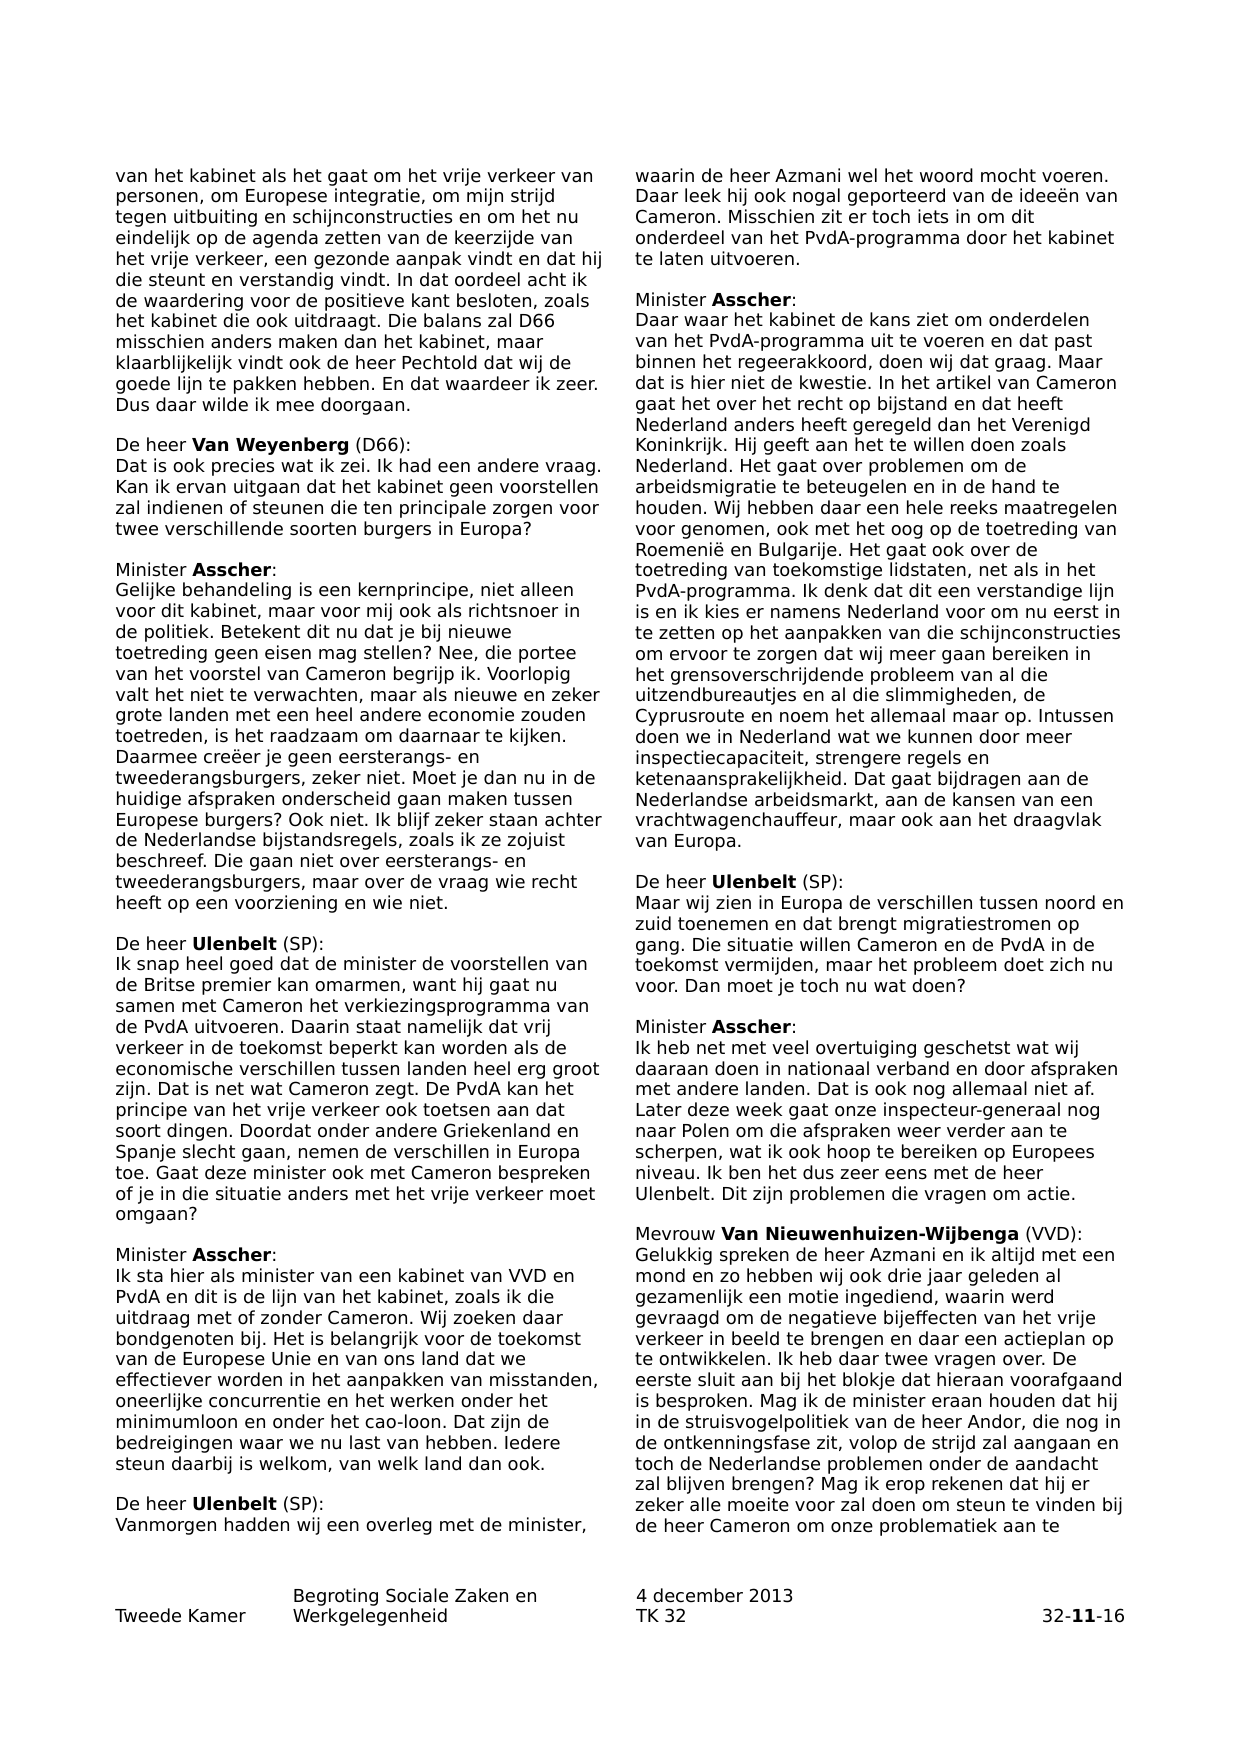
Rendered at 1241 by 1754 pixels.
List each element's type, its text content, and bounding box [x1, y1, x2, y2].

text Ik heb net met veel overtuiging geschetst wat wij daaraan doen in nationaal verband en door afspraken met andere landen. Dat is ook nog allemaal niet af. Later deze week gaat onze inspecteur-generaal nog naar Polen om die afspraken weer verder aan te scherpen, wat ik ook hoop te bereiken op Europees niveau. Ik ben het dus zeer eens met de heer Ulenbelt. Dit zijn problemen die vragen om actie. [635, 1037, 1125, 1204]
text De heer Ulenbelt (SP): [115, 933, 605, 954]
text Minister Asscher: [115, 559, 605, 580]
text Minister Asscher: [635, 1017, 1125, 1037]
text Gelukkig spreken de heer Azmani en ik altijd met een mond en zo hebben wij ook drie jaar geleden al gezamenlijk een motie ingediend, waarin werd gevraagd om de negatieve bijeffecten van het vrije verkeer in beeld te brengen en daar een actieplan op te ontwikkelen. Ik heb daar twee vragen over. De eerste sluit aan bij het blokje dat hieraan voorafgaand is besproken. Mag ik de minister eraan houden dat hij in de struisvogelpolitiek van de heer Andor, die nog in de ontkenningsfase zit, volop de strijd zal aangaan en toch de Nederlandse problemen onder de aandacht zal blijven brengen? Mag ik erop rekenen dat hij er zeker alle moeite voor zal doen om steun te vinden bij de heer Cameron om onze problematiek aan te [635, 1245, 1125, 1537]
text Minister Asscher: [635, 289, 1125, 310]
text Mevrouw Van Nieuwenhuizen-Wijbenga (VVD): [635, 1224, 1125, 1245]
text Ik snap heel goed dat de minister de voorstellen van de Britse premier kan omarmen, want hij gaat nu samen met Cameron het verkiezingsprogramma van de PvdA uitvoeren. Daarin staat namelijk dat vrij verkeer in de toekomst beperkt kan worden als de economische verschillen tussen landen heel erg groot zijn. Dat is net wat Cameron zegt. De PvdA kan het principe van het vrije verkeer ook toetsen aan dat soort dingen. Doordat onder andere Griekenland en Spanje slecht gaan, nemen de verschillen in Europa toe. Gaat deze minister ook met Cameron bespreken of je in die situatie anders met het vrije verkeer moet omgaan? [115, 954, 605, 1225]
text Vanmorgen hadden wij een overleg met de minister, [115, 1515, 605, 1536]
text van het kabinet als het gaat om het vrije verkeer van personen, om Europese integratie, om mijn strijd tegen uitbuiting en schijnconstructies en om het nu eindelijk op de agenda zetten van de keerzijde van het vrije verkeer, een gezonde aanpak vindt en dat hij die steunt en verstandig vindt. In dat oordeel acht ik de waardering voor de positieve kant besloten, zoals het kabinet die ook uitdraagt. Die balans zal D66 misschien anders maken dan het kabinet, maar klaarblijkelijk vindt ook de heer Pechtold dat wij de goede lijn te pakken hebben. En dat waardeer ik zeer. Dus daar wilde ik mee doorgaan. [115, 165, 605, 415]
text waarin de heer Azmani wel het woord mocht voeren. Daar leek hij ook nogal geporteerd van de ideeën van Cameron. Misschien zit er toch iets in om dit onderdeel van het PvdA-programma door het kabinet te laten uitvoeren. [635, 165, 1125, 269]
text De heer Ulenbelt (SP): [635, 872, 1125, 893]
text Ik sta hier als minister van een kabinet van VVD en PvdA en dit is de lijn van het kabinet, zoals ik die uitdraag met of zonder Cameron. Wij zoeken daar bondgenoten bij. Het is belangrijk voor de toekomst van de Europese Unie en van ons land dat we effectiever worden in het aanpakken van misstanden, oneerlijke concurrentie en het werken onder het minimumloon en onder het cao-loon. Dat zijn de bedreigingen waar we nu last van hebben. Iedere steun daarbij is welkom, van welk land dan ook. [115, 1266, 605, 1474]
text Dat is ook precies wat ik zei. Ik had een andere vraag. Kan ik ervan uitgaan dat het kabinet geen voorstellen zal indienen of steunen die ten principale zorgen voor twee verschillende soorten burgers in Europa? [115, 456, 605, 539]
text De heer Van Weyenberg (D66): [115, 435, 605, 456]
text Gelijke behandeling is een kernprincipe, niet alleen voor dit kabinet, maar voor mij ook als richtsnoer in de politiek. Betekent dit nu dat je bij nieuwe toetreding geen eisen mag stellen? Nee, die portee van het voorstel van Cameron begrijp ik. Voorlopig valt het niet te verwachten, maar als nieuwe en zeker grote landen met een heel andere economie zouden toetreden, is het raadzaam om daarnaar te kijken. Daarmee creëer je geen eersterangs- en tweederangsburgers, zeker niet. Moet je dan nu in de huidige afspraken onderscheid gaan maken tussen Europese burgers? Ook niet. Ik blijf zeker staan achter de Nederlandse bijstandsregels, zoals ik ze zojuist beschreef. Die gaan niet over eersterangs- en tweederangsburgers, maar over de vraag wie recht heeft op een voorziening en wie niet. [115, 580, 605, 913]
text Maar wij zien in Europa de verschillen tussen noord en zuid toenemen en dat brengt migratiestromen op gang. Die situatie willen Cameron en de PvdA in de toekomst vermijden, maar het probleem doet zich nu voor. Dan moet je toch nu wat doen? [635, 893, 1125, 997]
text Minister Asscher: [115, 1245, 605, 1266]
text Daar waar het kabinet de kans ziet om onderdelen van het PvdA-programma uit te voeren en dat past binnen het regeerakkoord, doen wij dat graag. Maar dat is hier niet de kwestie. In het artikel van Cameron gaat het over het recht op bijstand en dat heeft Nederland anders heeft geregeld dan het Verenigd Koninkrijk. Hij geeft aan het te willen doen zoals Nederland. Het gaat over problemen om de arbeidsmigratie te beteugelen en in de hand te houden. Wij hebben daar een hele reeks maatregelen voor genomen, ook met het oog op de toetreding van Roemenië en Bulgarije. Het gaat ook over de toetreding van toekomstige lidstaten, net als in het PvdA-programma. Ik denk dat dit een verstandige lijn is en ik kies er namens Nederland voor om nu eerst in te zetten op het aanpakken van die schijnconstructies om ervoor te zorgen dat wij meer gaan bereiken in het grensoverschrijdende probleem van al die uitzendbureautjes en al die slimmigheden, de Cyprusroute en noem het allemaal maar op. Intussen doen we in Nederland wat we kunnen door meer inspectiecapaciteit, strengere regels en ketenaansprakelijkheid. Dat gaat bijdragen aan de Nederlandse arbeidsmarkt, aan de kansen van een vrachtwagenchauffeur, maar ook aan het draagvlak van Europa. [635, 310, 1125, 852]
text De heer Ulenbelt (SP): [115, 1494, 605, 1515]
